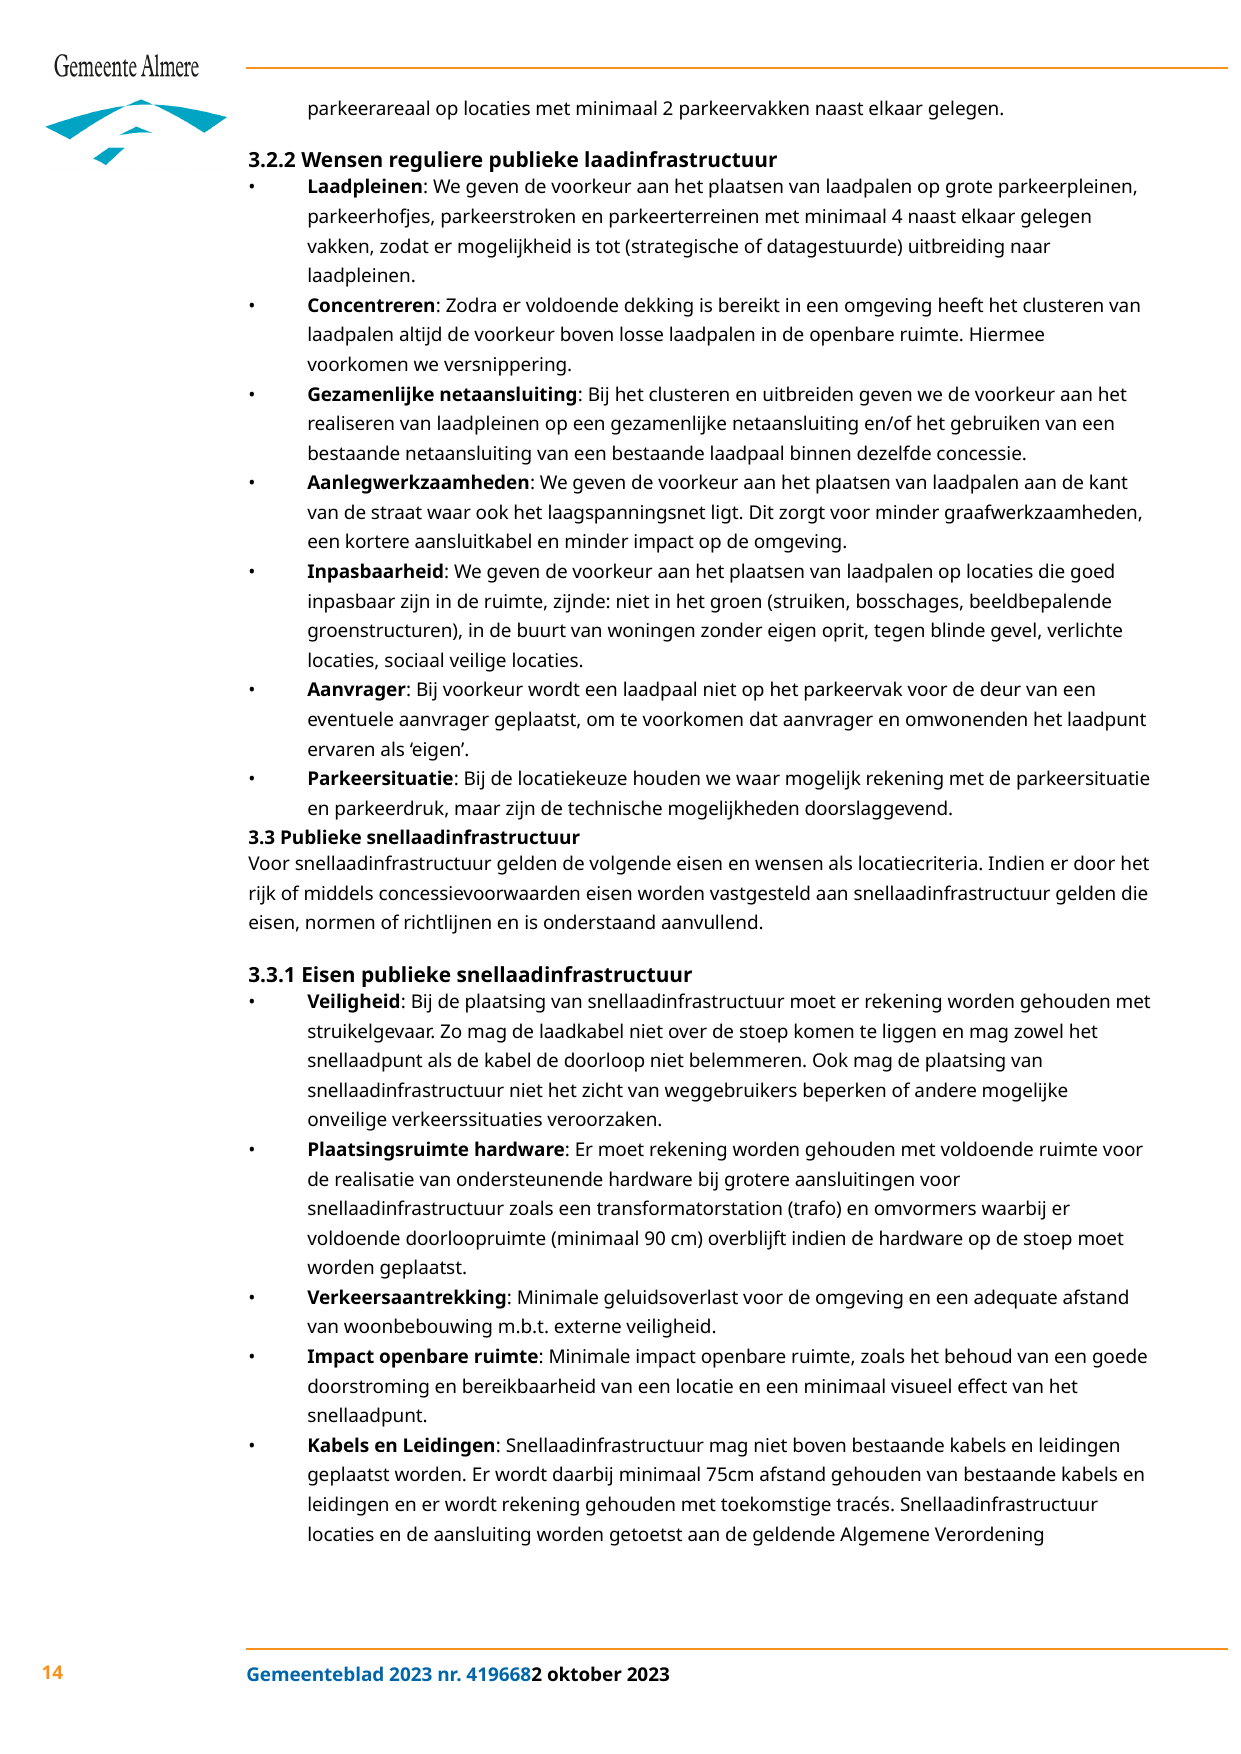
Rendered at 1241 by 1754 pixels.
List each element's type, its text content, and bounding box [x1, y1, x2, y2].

text 3.2.2 Wensen reguliere publieke laadinfrastructuur [248, 145, 1152, 174]
list Inpasbaarheid: We geven de voorkeur aan het plaatsen van laadpalen op locaties die goed inpasbaar zijn in de ruimte, zijnde: niet in het groen (struiken, bosschages, beeldbepalende groenstructuren), in de buurt van woningen zonder eigen oprit, tegen blinde gevel, verlichte locaties, sociaal veilige locaties. [248, 558, 1152, 673]
list Laadpleinen: We geven de voorkeur aan het plaatsen van laadpalen op grote parkeerpleinen, parkeerhofjes, parkeerstroken en parkeerterreinen met minimaal 4 naast elkaar gelegen vakken, zodat er mogelijkheid is tot (strategische of datagestuurde) uitbreiding naar laadpleinen. [248, 174, 1152, 288]
text 3.3.1 Eisen publieke snellaadinfrastructuur [248, 960, 1152, 988]
list Veiligheid: Bij de plaatsing van snellaadinfrastructuur moet er rekening worden gehouden met struikelgevaar. Zo mag de laadkabel niet over de stoep komen te liggen en mag zowel het snellaadpunt als de kabel de doorloop niet belemmeren. Ook mag de plaatsing van snellaadinfrastructuur niet het zicht van weggebruikers beperken of andere mogelijke onveilige verkeerssituaties veroorzaken. [248, 988, 1152, 1132]
text Voor snellaadinfrastructuur gelden de volgende eisen en wensen als locatiecriteria. Indien er door het rijk of middels concessievoorwaarden eisen worden vastgesteld aan snellaadinfrastructuur gelden die eisen, normen of richtlijnen en is onderstaand aanvullend. [248, 850, 1152, 935]
list Plaatsingsruimte hardware: Er moet rekening worden gehouden met voldoende ruimte voor de realisatie van ondersteunende hardware bij grotere aansluitingen voor snellaadinfrastructuur zoals een transformatorstation (trafo) en omvormers waarbij er voldoende doorloopruimte (minimaal 90 cm) overblijft indien de hardware op de stoep moet worden geplaatst. [248, 1136, 1152, 1280]
list Impact openbare ruimte: Minimale impact openbare ruimte, zoals het behoud van een goede doorstroming en bereikbaarheid van een locatie en een minimaal visueel effect van het snellaadpunt. [248, 1343, 1152, 1428]
list Gezamenlijke netaansluiting: Bij het clusteren en uitbreiden geven we de voorkeur aan het realiseren van laadpleinen op een gezamenlijke netaansluiting en/of het gebruiken van een bestaande netaansluiting van een bestaande laadpaal binnen dezelfde concessie. [248, 381, 1152, 466]
list parkeerareaal op locaties met minimaal 2 parkeervakken naast elkaar gelegen. [248, 95, 1152, 121]
list Parkeersituatie: Bij de locatiekeuze houden we waar mogelijk rekening met de parkeersituatie en parkeerdruk, maar zijn de technische mogelijkheden doorslaggevend. [248, 765, 1152, 821]
text 3.3 Publieke snellaadinfrastructuur [248, 824, 1152, 850]
list Aanlegwerkzaamheden: We geven de voorkeur aan het plaatsen van laadpalen aan de kant van de straat waar ook het laagspanningsnet ligt. Dit zorgt voor minder graafwerkzaamheden, een kortere aansluitkabel en minder impact op de omgeving. [248, 469, 1152, 554]
list Verkeersaantrekking: Minimale geluidsoverlast voor de omgeving en een adequate afstand van woonbebouwing m.b.t. externe veiligheid. [248, 1284, 1152, 1339]
list Aanvrager: Bij voorkeur wordt een laadpaal niet op het parkeervak voor de deur van een eventuele aanvrager geplaatst, om te voorkomen dat aanvrager en omwonenden het laadpunt ervaren als ‘eigen’. [248, 677, 1152, 761]
list Kabels en Leidingen: Snellaadinfrastructuur mag niet boven bestaande kabels en leidingen geplaatst worden. Er wordt daarbij minimaal 75cm afstand gehouden van bestaande kabels en leidingen en er wordt rekening gehouden met toekomstige tracés. Snellaadinfrastructuur locaties en de aansluiting worden getoetst aan de geldende Algemene Verordening [248, 1432, 1152, 1546]
picture [41, 47, 231, 172]
list Concentreren: Zodra er voldoende dekking is bereikt in een omgeving heeft het clusteren van laadpalen altijd de voorkeur boven losse laadpalen in de openbare ruimte. Hiermee voorkomen we versnippering. [248, 292, 1152, 377]
